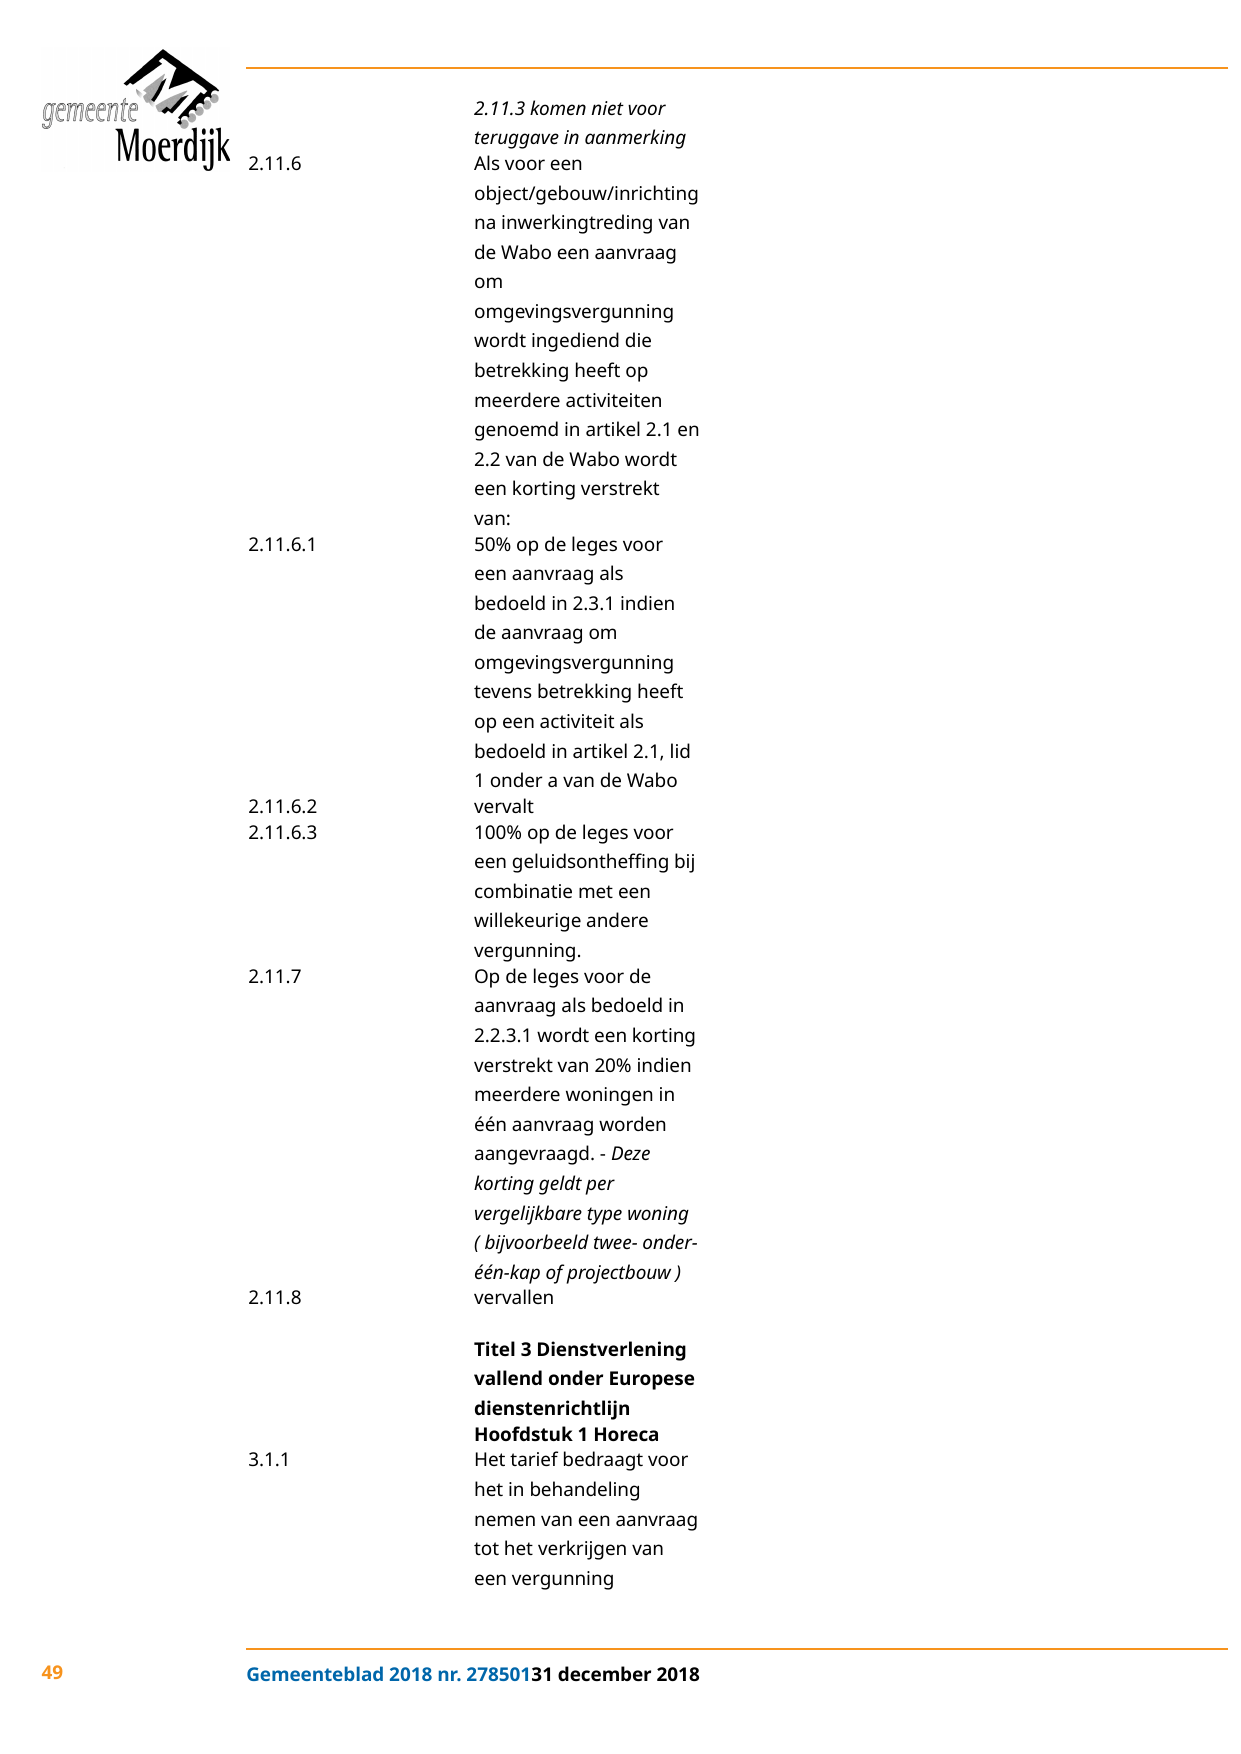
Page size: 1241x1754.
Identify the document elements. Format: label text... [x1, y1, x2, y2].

table_cell Hoofdstuk 1 Horeca [474, 1421, 700, 1447]
table_cell 2.11.6.2 [248, 793, 474, 819]
table_cell [700, 531, 926, 793]
table_cell 100% op de leges voor een geluidsontheffing bij combinatie met een willekeurige andere vergunning. [474, 819, 700, 963]
picture [41, 47, 231, 172]
table_cell [700, 793, 926, 819]
table_cell [700, 1336, 926, 1421]
table_cell [700, 150, 926, 531]
table_cell [700, 819, 926, 963]
table_cell [248, 95, 474, 150]
table_cell vervallen [474, 1285, 700, 1310]
table_cell Titel 3 Dienstverlening vallend onder Europese dienstenrichtlijn [474, 1336, 700, 1421]
table_cell 2.11.7 [248, 963, 474, 1284]
table_cell vervalt [474, 793, 700, 819]
table_cell 3.1.1 [248, 1447, 474, 1591]
table_cell [248, 1310, 474, 1336]
table_cell 2.11.6 [248, 150, 474, 531]
table_cell [700, 1285, 926, 1310]
table_cell Als voor een object/gebouw/inrichting na inwerkingtreding van de Wabo een aanvraag om omgevingsvergunning wordt ingediend die betrekking heeft op meerdere activiteiten genoemd in artikel 2.1 en 2.2 van de Wabo wordt een korting verstrekt van: [474, 150, 700, 531]
table_cell 2.11.6.3 [248, 819, 474, 963]
table_cell 2.11.8 [248, 1285, 474, 1310]
table_cell [700, 963, 926, 1284]
table_cell 2.11.6.1 [248, 531, 474, 793]
table_cell 2.11.3 komen niet voor teruggave in aanmerking [474, 95, 700, 150]
table_cell [700, 1447, 926, 1591]
table_cell 50% op de leges voor een aanvraag als bedoeld in 2.3.1 indien de aanvraag om omgevingsvergunning tevens betrekking heeft op een activiteit als bedoeld in artikel 2.1, lid 1 onder a van de Wabo [474, 531, 700, 793]
table_cell [248, 1336, 474, 1421]
table_cell [700, 95, 926, 150]
table_cell Op de leges voor de aanvraag als bedoeld in 2.2.3.1 wordt een korting verstrekt van 20% indien meerdere woningen in één aanvraag worden aangevraagd. - Deze korting geldt per vergelijkbare type woning ( bijvoorbeeld twee- onder-één-kap of projectbouw ) [474, 963, 700, 1284]
table_cell [700, 1421, 926, 1447]
table_cell [248, 1421, 474, 1447]
table_cell Het tarief bedraagt voor het in behandeling nemen van een aanvraag tot het verkrijgen van een vergunning [474, 1447, 700, 1591]
